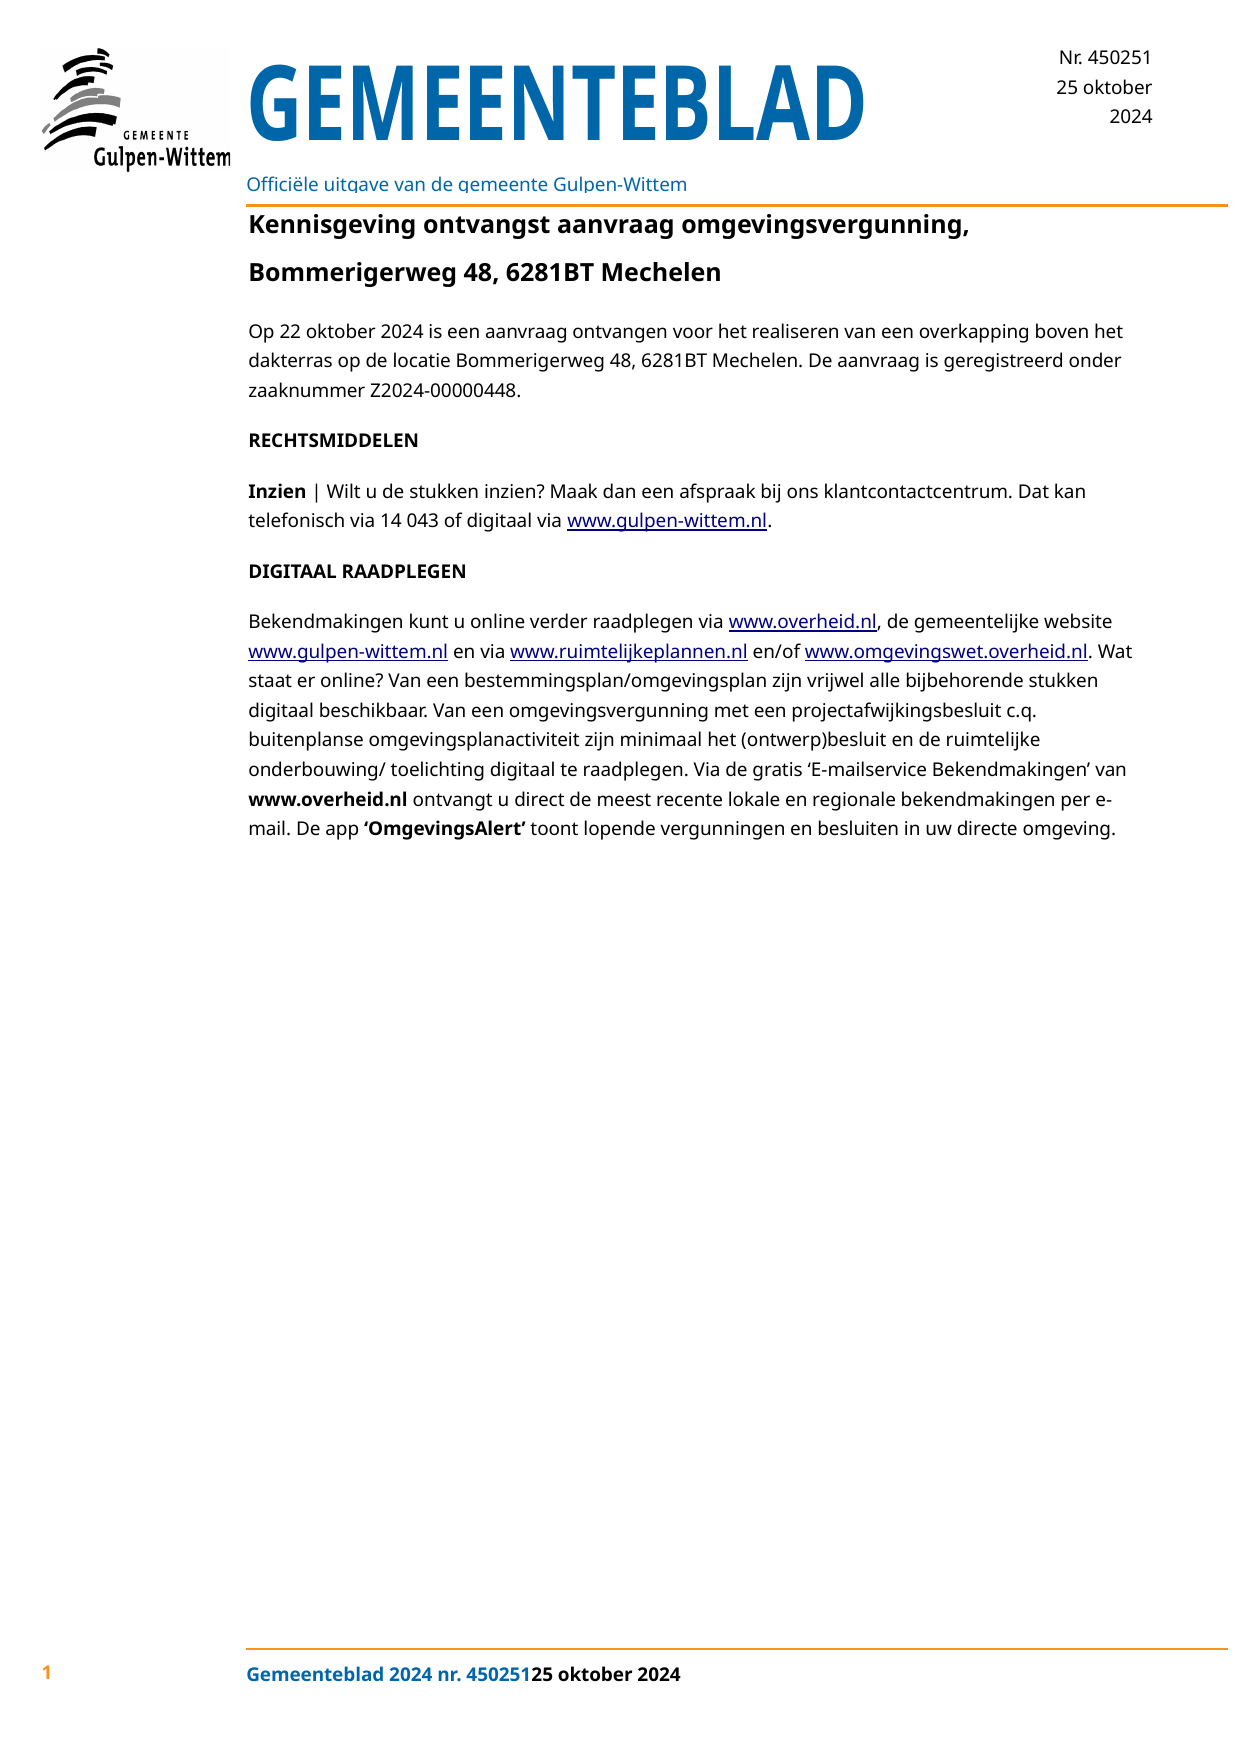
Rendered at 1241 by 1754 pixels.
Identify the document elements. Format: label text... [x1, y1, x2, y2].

text Bekendmakingen kunt u online verder raadplegen via www.overheid.nl, de gemeentelijke website www.gulpen-wittem.nl en via www.ruimtelijkeplannen.nl en/of www.omgevingswet.overheid.nl. Wat staat er online? Van een bestemmingsplan/omgevingsplan zijn vrijwel alle bijbehorende stukken digitaal beschikbaar. Van een omgevingsvergunning met een projectafwijkingsbesluit c.q. buitenplanse omgevingsplanactiviteit zijn minimaal het (ontwerp)besluit en de ruimtelijke onderbouwing/ toelichting digitaal te raadplegen. Via de gratis ‘E-mailservice Bekendmakingen’ van www.overheid.nl ontvangt u direct de meest recente lokale en regionale bekendmakingen per e-mail. De app ‘OmgevingsAlert’ toont lopende vergunningen en besluiten in uw directe omgeving. [248, 608, 1152, 841]
picture [41, 47, 231, 172]
text DIGITAAL RAADPLEGEN [248, 558, 1152, 584]
text Inzien | Wilt u de stukken inzien? Maak dan een afspraak bij ons klantcontactcentrum. Dat kan telefonisch via 14 043 of digitaal via www.gulpen-wittem.nl. [248, 478, 1152, 533]
text RECHTSMIDDELEN [248, 427, 1152, 453]
text Kennisgeving ontvangst aanvraag omgevingsvergunning, Bommerigerweg 48, 6281BT Mechelen [248, 207, 1152, 288]
text Op 22 oktober 2024 is een aanvraag ontvangen voor het realiseren van een overkapping boven het dakterras op de locatie Bommerigerweg 48, 6281BT Mechelen. De aanvraag is geregistreerd onder zaaknummer Z2024-00000448. [248, 318, 1152, 403]
